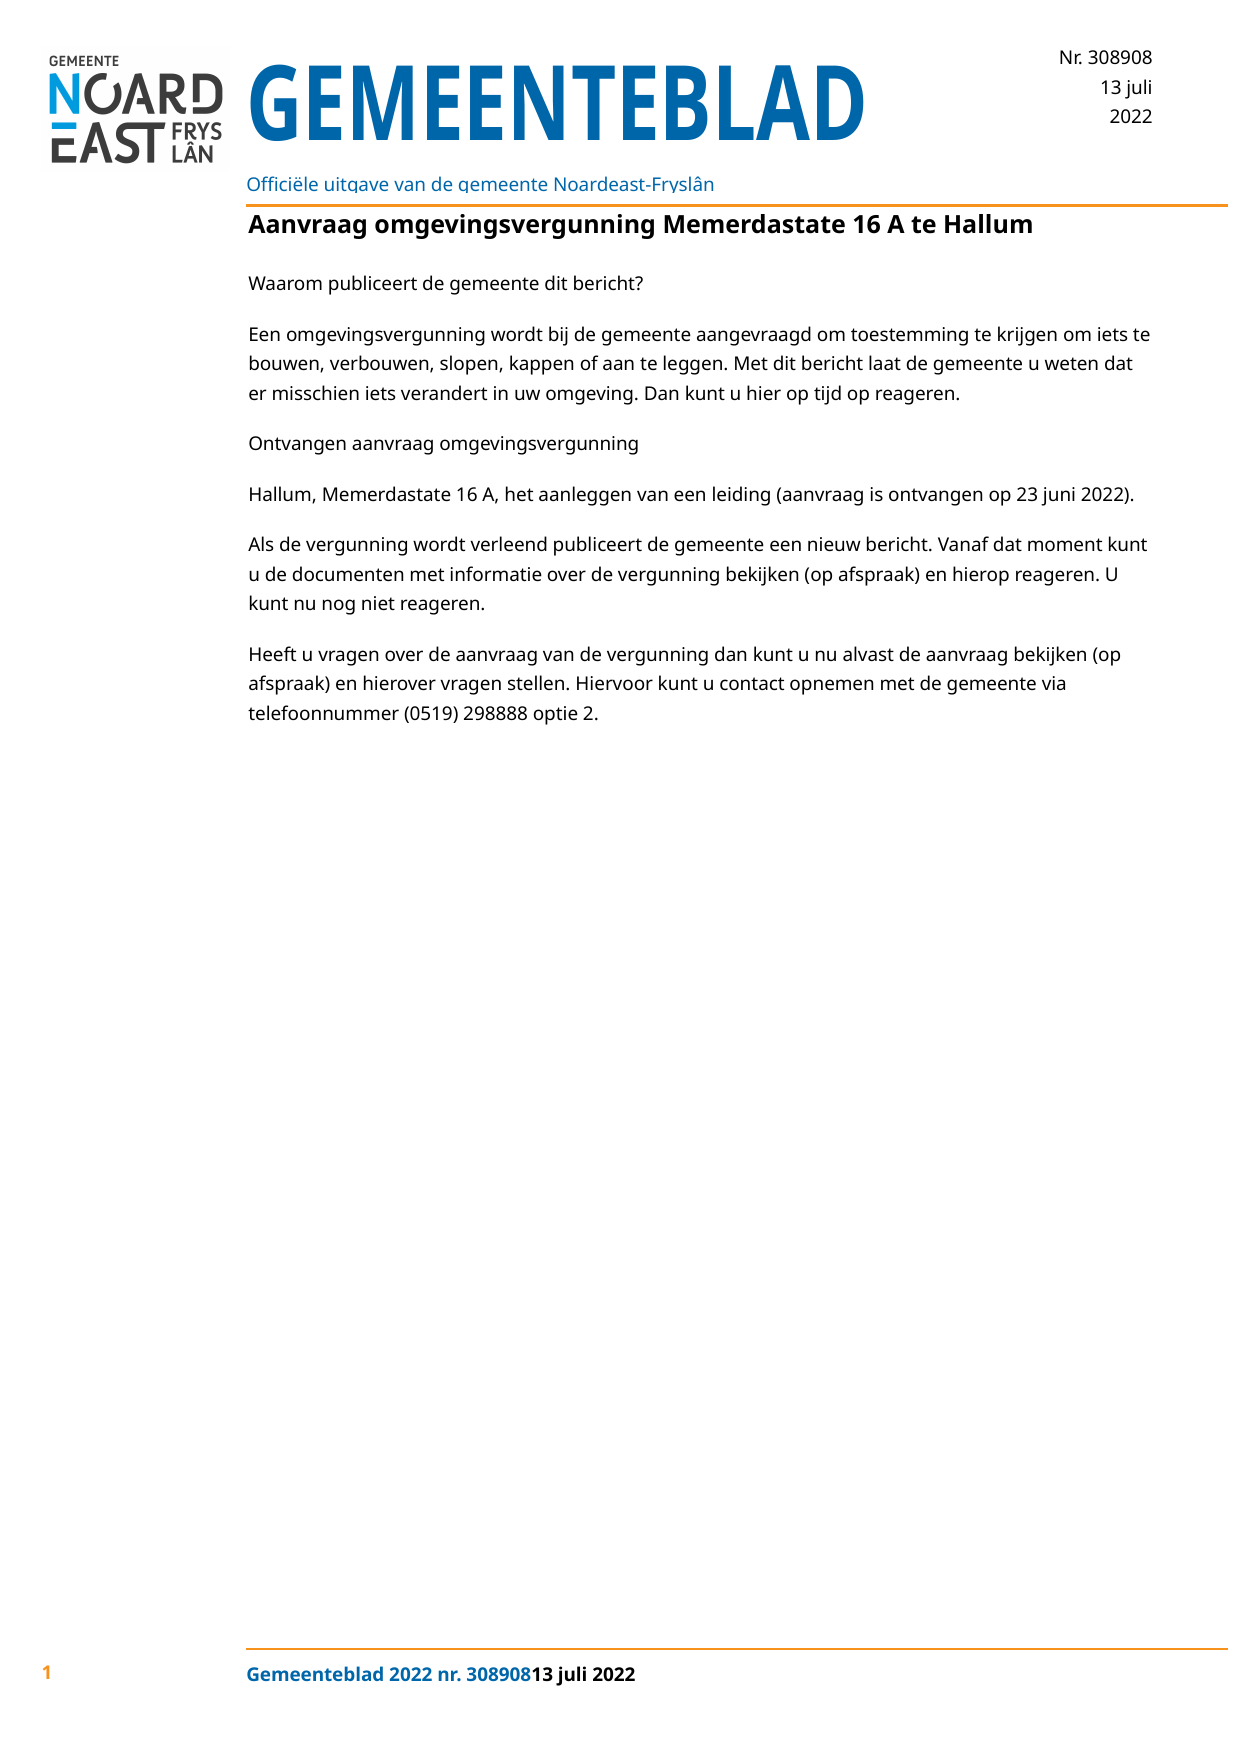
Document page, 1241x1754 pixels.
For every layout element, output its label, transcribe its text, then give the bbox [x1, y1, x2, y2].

picture [41, 47, 231, 172]
text Aanvraag omgevingsvergunning Memerdastate 16 A te Hallum [248, 207, 1152, 241]
text Ontvangen aanvraag omgevingsvergunning [248, 430, 1152, 456]
text Als de vergunning wordt verleend publiceert de gemeente een nieuw bericht. Vanaf dat moment kunt u de documenten met informatie over de vergunning bekijken (op afspraak) en hierop reageren. U kunt nu nog niet reageren. [248, 531, 1152, 616]
text Hallum, Memerdastate 16 A, het aanleggen van een leiding (aanvraag is ontvangen op 23 juni 2022). [248, 481, 1152, 506]
text Heeft u vragen over de aanvraag van de vergunning dan kunt u nu alvast de aanvraag bekijken (op afspraak) en hierover vragen stellen. Hiervoor kunt u contact opnemen met de gemeente via telefoonnummer (0519) 298888 optie 2. [248, 641, 1152, 726]
text Waarom publiceert de gemeente dit bericht? [248, 270, 1152, 296]
text Een omgevingsvergunning wordt bij de gemeente aangevraagd om toestemming te krijgen om iets te bouwen, verbouwen, slopen, kappen of aan te leggen. Met dit bericht laat de gemeente u weten dat er misschien iets verandert in uw omgeving. Dan kunt u hier op tijd op reageren. [248, 321, 1152, 406]
